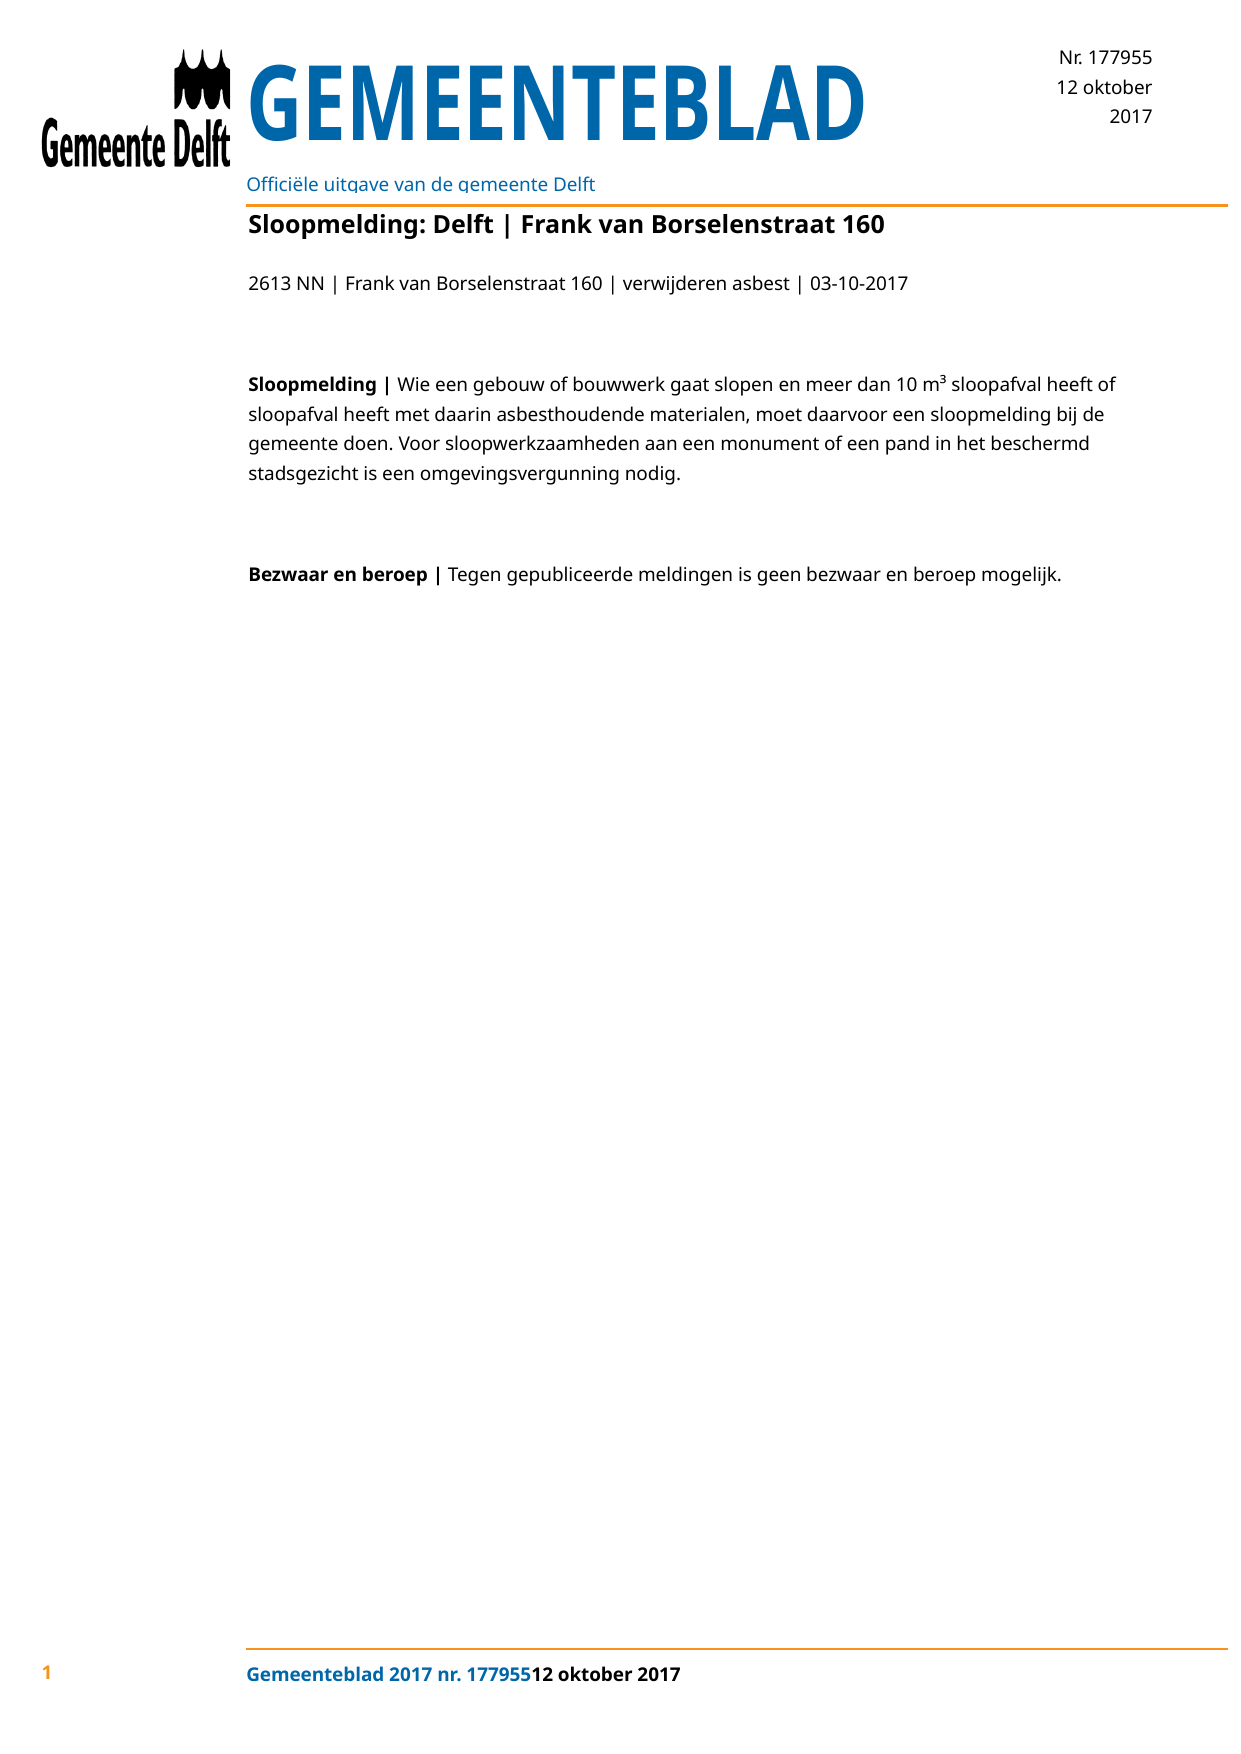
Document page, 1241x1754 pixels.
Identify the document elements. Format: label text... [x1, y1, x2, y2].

text Sloopmelding | Wie een gebouw of bouwwerk gaat slopen en meer dan 10 m³ sloopafval heeft of sloopafval heeft met daarin asbesthoudende materialen, moet daarvoor een sloopmelding bij de gemeente doen. Voor sloopwerkzaamheden aan een monument of een pand in het beschermd stadsgezicht is een omgevingsvergunning nodig. [248, 371, 1152, 486]
text 2613 NN | Frank van Borselenstraat 160 | verwijderen asbest | 03-10-2017 [248, 270, 1152, 296]
picture [41, 47, 231, 172]
text Sloopmelding: Delft | Frank van Borselenstraat 160 [248, 207, 1152, 241]
text Bezwaar en beroep | Tegen gepubliceerde meldingen is geen bezwaar en beroep mogelijk. [248, 561, 1152, 586]
